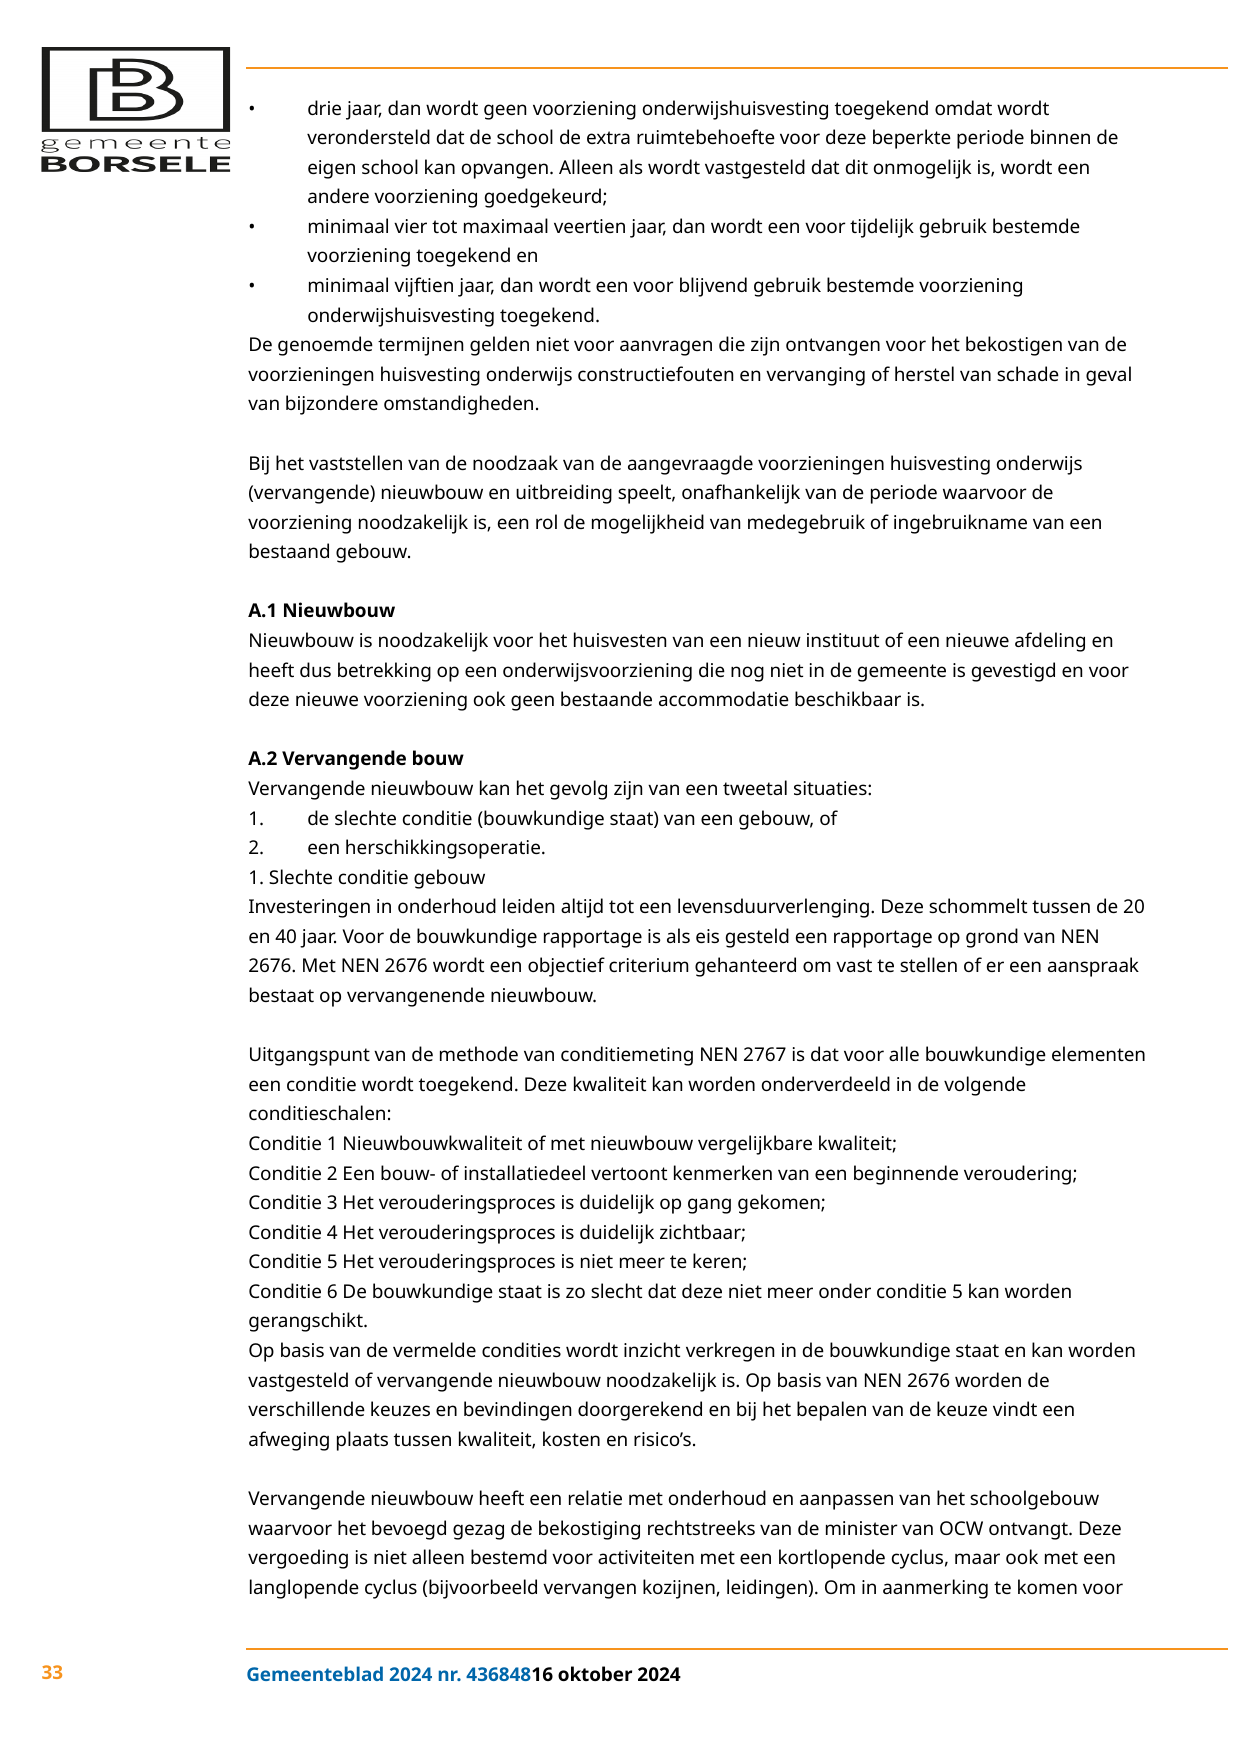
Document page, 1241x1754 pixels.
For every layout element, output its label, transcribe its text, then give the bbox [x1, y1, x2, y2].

text Bij het vaststellen van de noodzaak van de aangevraagde voorzieningen huisvesting onderwijs (vervangende) nieuwbouw en uitbreiding speelt, onafhankelijk van de periode waarvoor de voorziening noodzakelijk is, een rol de mogelijkheid van medegebruik of ingebruikname van een bestaand gebouw. [248, 450, 1152, 564]
text De genoemde termijnen gelden niet voor aanvragen die zijn ontvangen voor het bekostigen van de voorzieningen huisvesting onderwijs constructiefouten en vervanging of herstel van schade in geval van bijzondere omstandigheden. [248, 331, 1152, 416]
text Conditie 3 Het verouderingsproces is duidelijk op gang gekomen; [248, 1189, 1152, 1215]
list minimaal vier tot maximaal veertien jaar, dan wordt een voor tijdelijk gebruik bestemde voorziening toegekend en [248, 213, 1152, 268]
text Nieuwbouw is noodzakelijk voor het huisvesten van een nieuw instituut of een nieuwe afdeling en heeft dus betrekking op een onderwijsvoorziening die nog niet in de gemeente is gevestigd en voor deze nieuwe voorziening ook geen bestaande accommodatie beschikbaar is. [248, 627, 1152, 712]
text A.1 Nieuwbouw [248, 598, 1152, 623]
text Conditie 4 Het verouderingsproces is duidelijk zichtbaar; [248, 1219, 1152, 1245]
list de slechte conditie (bouwkundige staat) van een gebouw, of [248, 805, 1152, 831]
picture [41, 47, 231, 172]
text Conditie 2 Een bouw- of installatiedeel vertoont kenmerken van een beginnende veroudering; [248, 1160, 1152, 1186]
text 1. Slechte conditie gebouw [248, 864, 1152, 890]
text Conditie 1 Nieuwbouwkwaliteit of met nieuwbouw vergelijkbare kwaliteit; [248, 1130, 1152, 1156]
text Conditie 6 De bouwkundige staat is zo slecht dat deze niet meer onder conditie 5 kan worden gerangschikt. [248, 1278, 1152, 1333]
list minimaal vijftien jaar, dan wordt een voor blijvend gebruik bestemde voorziening onderwijshuisvesting toegekend. [248, 272, 1152, 328]
text Vervangende nieuwbouw heeft een relatie met onderhoud en aanpassen van het schoolgebouw waarvoor het bevoegd gezag de bekostiging rechtstreeks van de minister van OCW ontvangt. Deze vergoeding is niet alleen bestemd voor activiteiten met een kortlopende cyclus, maar ook met een langlopende cyclus (bijvoorbeeld vervangen kozijnen, leidingen). Om in aanmerking te komen voor [248, 1485, 1152, 1600]
text Op basis van de vermelde condities wordt inzicht verkregen in de bouwkundige staat en kan worden vastgesteld of vervangende nieuwbouw noodzakelijk is. Op basis van NEN 2676 worden de verschillende keuzes en bevindingen doorgerekend en bij het bepalen van de keuze vindt een afweging plaats tussen kwaliteit, kosten en risico’s. [248, 1337, 1152, 1452]
text Uitgangspunt van de methode van conditiemeting NEN 2767 is dat voor alle bouwkundige elementen een conditie wordt toegekend. Deze kwaliteit kan worden onderverdeeld in de volgende conditieschalen: [248, 1041, 1152, 1126]
list een herschikkingsoperatie. [248, 834, 1152, 860]
list drie jaar, dan wordt geen voorziening onderwijshuisvesting toegekend omdat wordt verondersteld dat de school de extra ruimtebehoefte voor deze beperkte periode binnen de eigen school kan opvangen. Alleen als wordt vastgesteld dat dit onmogelijk is, wordt een andere voorziening goedgekeurd; [248, 95, 1152, 209]
text A.2 Vervangende bouw [248, 746, 1152, 771]
text Investeringen in onderhoud leiden altijd tot een levensduurverlenging. Deze schommelt tussen de 20 en 40 jaar. Voor de bouwkundige rapportage is als eis gesteld een rapportage op grond van NEN 2676. Met NEN 2676 wordt een objectief criterium gehanteerd om vast te stellen of er een aanspraak bestaat op vervangenende nieuwbouw. [248, 893, 1152, 1008]
text Vervangende nieuwbouw kan het gevolg zijn van een tweetal situaties: [248, 775, 1152, 801]
text Conditie 5 Het verouderingsproces is niet meer te keren; [248, 1248, 1152, 1274]
